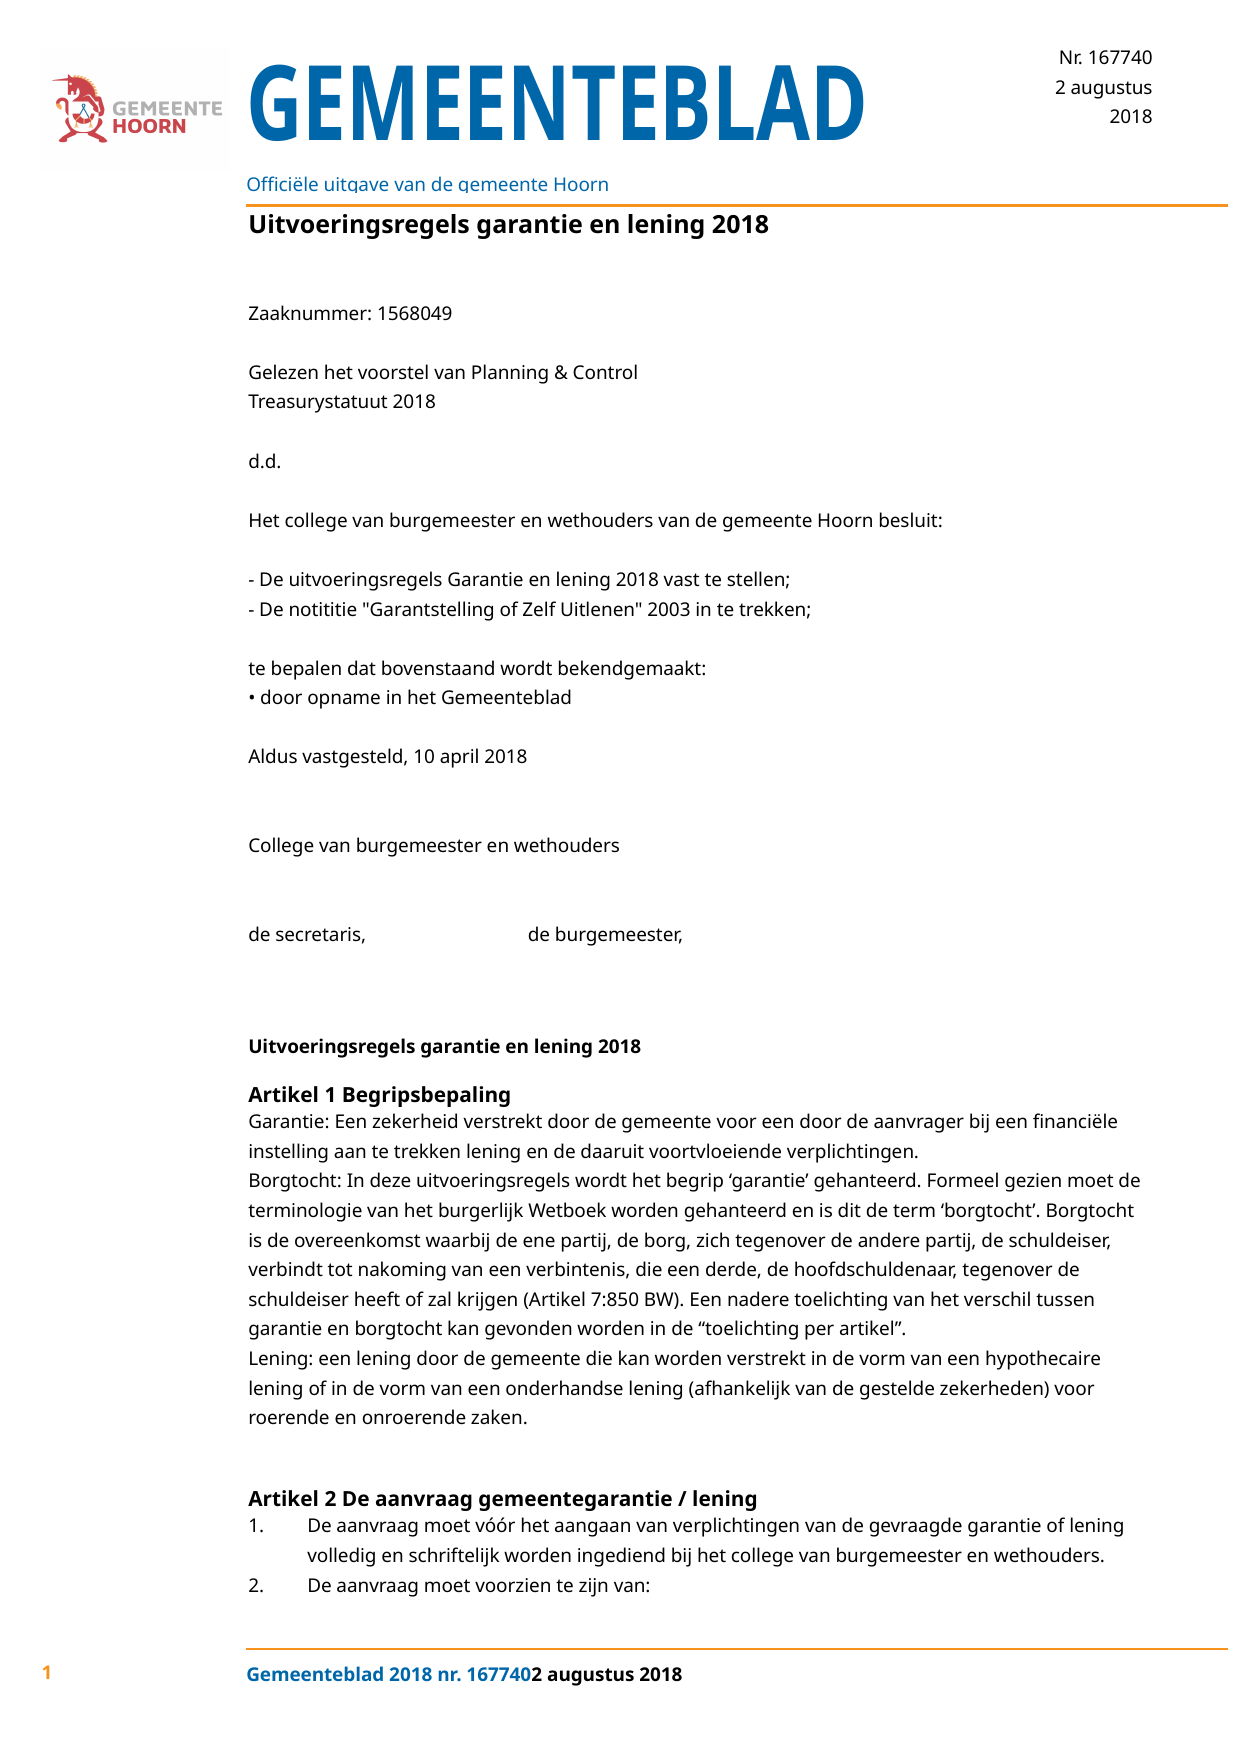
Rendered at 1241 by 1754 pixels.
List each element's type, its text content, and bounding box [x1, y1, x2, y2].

text Het college van burgemeester en wethouders van de gemeente Hoorn besluit: [248, 507, 1152, 533]
text d.d. [248, 448, 1152, 473]
list De aanvraag moet vóór het aangaan van verplichtingen van de gevraagde garantie of lening volledig en schriftelijk worden ingediend bij het college van burgemeester en wethouders. [248, 1513, 1152, 1568]
text Artikel 1 Begripsbepaling [248, 1080, 1152, 1108]
text - De notititie "Garantstelling of Zelf Uitlenen" 2003 in te trekken; [248, 596, 1152, 621]
list De aanvraag moet voorzien te zijn van: [248, 1572, 1152, 1598]
text Lening: een lening door de gemeente die kan worden verstrekt in de vorm van een hypothecaire lening of in de vorm van een onderhandse lening (afhankelijk van de gestelde zekerheden) voor roerende en onroerende zaken. [248, 1345, 1152, 1430]
text Uitvoeringsregels garantie en lening 2018 [248, 207, 1152, 241]
text Uitvoeringsregels garantie en lening 2018 [248, 1031, 1152, 1059]
text • door opname in het Gemeenteblad [248, 684, 1152, 710]
text Artikel 2 De aanvraag gemeentegarantie / lening [248, 1484, 1152, 1513]
text Gelezen het voorstel van Planning & Control [248, 359, 1152, 385]
text Borgtocht: In deze uitvoeringsregels wordt het begrip ‘garantie’ gehanteerd. Formeel gezien moet de terminologie van het burgerlijk Wetboek worden gehanteerd en is dit de term ‘borgtocht’. Borgtocht is de overeenkomst waarbij de ene partij, de borg, zich tegenover de andere partij, de schuldeiser, verbindt tot nakoming van een verbintenis, die een derde, de hoofdschuldenaar, tegenover de schuldeiser heeft of zal krijgen (Artikel 7:850 BW). Een nadere toelichting van het verschil tussen garantie en borgtocht kan gevonden worden in de “toelichting per artikel”. [248, 1168, 1152, 1341]
text Zaaknummer: 1568049 [248, 300, 1152, 326]
text te bepalen dat bovenstaand wordt bekendgemaakt: [248, 655, 1152, 681]
picture [41, 47, 231, 172]
text Treasurystatuut 2018 [248, 389, 1152, 414]
text Garantie: Een zekerheid verstrekt door de gemeente voor een door de aanvrager bij een financiële instelling aan te trekken lening en de daaruit voortvloeiende verplichtingen. [248, 1108, 1152, 1164]
text de secretaris, de burgemeester, [248, 921, 1152, 947]
text College van burgemeester en wethouders [248, 832, 1152, 858]
text Aldus vastgesteld, 10 april 2018 [248, 744, 1152, 769]
text - De uitvoeringsregels Garantie en lening 2018 vast te stellen; [248, 566, 1152, 592]
